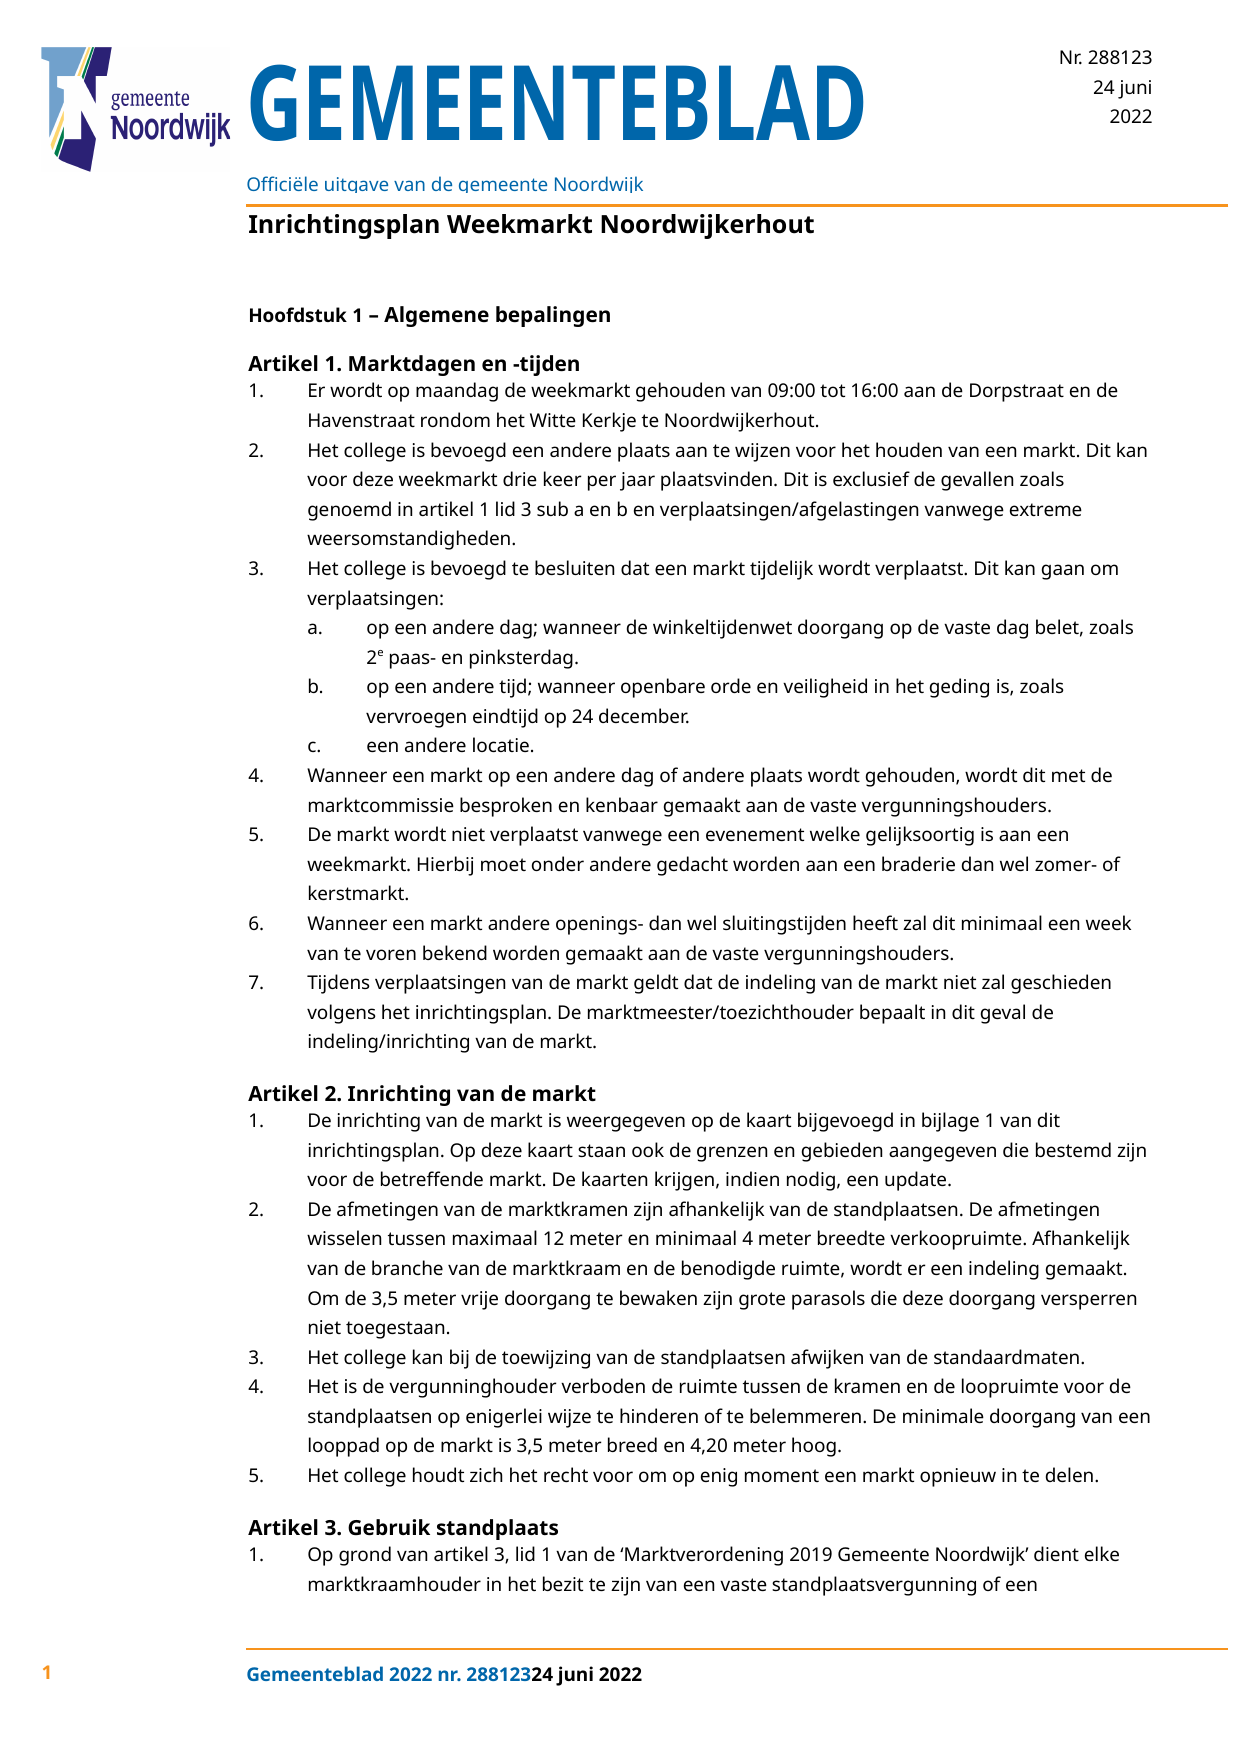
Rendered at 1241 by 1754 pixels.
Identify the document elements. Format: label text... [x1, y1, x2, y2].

list Het college is bevoegd te besluiten dat een markt tijdelijk wordt verplaatst. Dit kan gaan om verplaatsingen: [248, 555, 1152, 610]
list op een andere tijd; wanneer openbare orde en veiligheid in het geding is, zoals vervroegen eindtijd op 24 december. [307, 673, 1152, 729]
text Hoofdstuk 1 – Algemene bepalingen [248, 300, 1152, 328]
list Op grond van artikel 3, lid 1 van de ‘Marktverordening 2019 Gemeente Noordwijk’ dient elke marktkraamhouder in het bezit te zijn van een vaste standplaatsvergunning of een [248, 1541, 1152, 1596]
picture [41, 47, 231, 172]
text Inrichtingsplan Weekmarkt Noordwijkerhout [248, 207, 1152, 241]
text Artikel 1. Marktdagen en -tijden [248, 349, 1152, 378]
list De markt wordt niet verplaatst vanwege een evenement welke gelijksoortig is aan een weekmarkt. Hierbij moet onder andere gedacht worden aan een braderie dan wel zomer- of kerstmarkt. [248, 821, 1152, 906]
list Het college houdt zich het recht voor om op enig moment een markt opnieuw in te delen. [248, 1462, 1152, 1488]
list Wanneer een markt op een andere dag of andere plaats wordt gehouden, wordt dit met de marktcommissie besproken en kenbaar gemaakt aan de vaste vergunningshouders. [248, 762, 1152, 817]
list een andere locatie. [307, 733, 1152, 758]
list Het college kan bij de toewijzing van de standplaatsen afwijken van de standaardmaten. [248, 1344, 1152, 1370]
list Het college is bevoegd een andere plaats aan te wijzen voor het houden van een markt. Dit kan voor deze weekmarkt drie keer per jaar plaatsvinden. Dit is exclusief de gevallen zoals genoemd in artikel 1 lid 3 sub a en b en verplaatsingen/afgelastingen vanwege extreme weersomstandigheden. [248, 437, 1152, 551]
list De afmetingen van de marktkramen zijn afhankelijk van de standplaatsen. De afmetingen wisselen tussen maximaal 12 meter en minimaal 4 meter breedte verkoopruimte. Afhankelijk van de branche van de marktkraam en de benodigde ruimte, wordt er een indeling gemaakt. Om de 3,5 meter vrije doorgang te bewaken zijn grote parasols die deze doorgang versperren niet toegestaan. [248, 1196, 1152, 1340]
list Er wordt op maandag de weekmarkt gehouden van 09:00 tot 16:00 aan de Dorpstraat en de Havenstraat rondom het Witte Kerkje te Noordwijkerhout. [248, 378, 1152, 433]
list op een andere dag; wanneer de winkeltijdenwet doorgang op de vaste dag belet, zoals 2e paas- en pinksterdag. [307, 614, 1152, 669]
list De inrichting van de markt is weergegeven op de kaart bijgevoegd in bijlage 1 van dit inrichtingsplan. Op deze kaart staan ook de grenzen en gebieden aangegeven die bestemd zijn voor de betreffende markt. De kaarten krijgen, indien nodig, een update. [248, 1107, 1152, 1192]
text Artikel 3. Gebruik standplaats [248, 1513, 1152, 1541]
list Wanneer een markt andere openings- dan wel sluitingstijden heeft zal dit minimaal een week van te voren bekend worden gemaakt aan de vaste vergunningshouders. [248, 910, 1152, 965]
list Het is de vergunninghouder verboden de ruimte tussen de kramen en de loopruimte voor de standplaatsen op enigerlei wijze te hinderen of te belemmeren. De minimale doorgang van een looppad op de markt is 3,5 meter breed en 4,20 meter hoog. [248, 1373, 1152, 1458]
list Tijdens verplaatsingen van de markt geldt dat de indeling van de markt niet zal geschieden volgens het inrichtingsplan. De marktmeester/toezichthouder bepaalt in dit geval de indeling/inrichting van de markt. [248, 969, 1152, 1054]
text Artikel 2. Inrichting van de markt [248, 1079, 1152, 1107]
